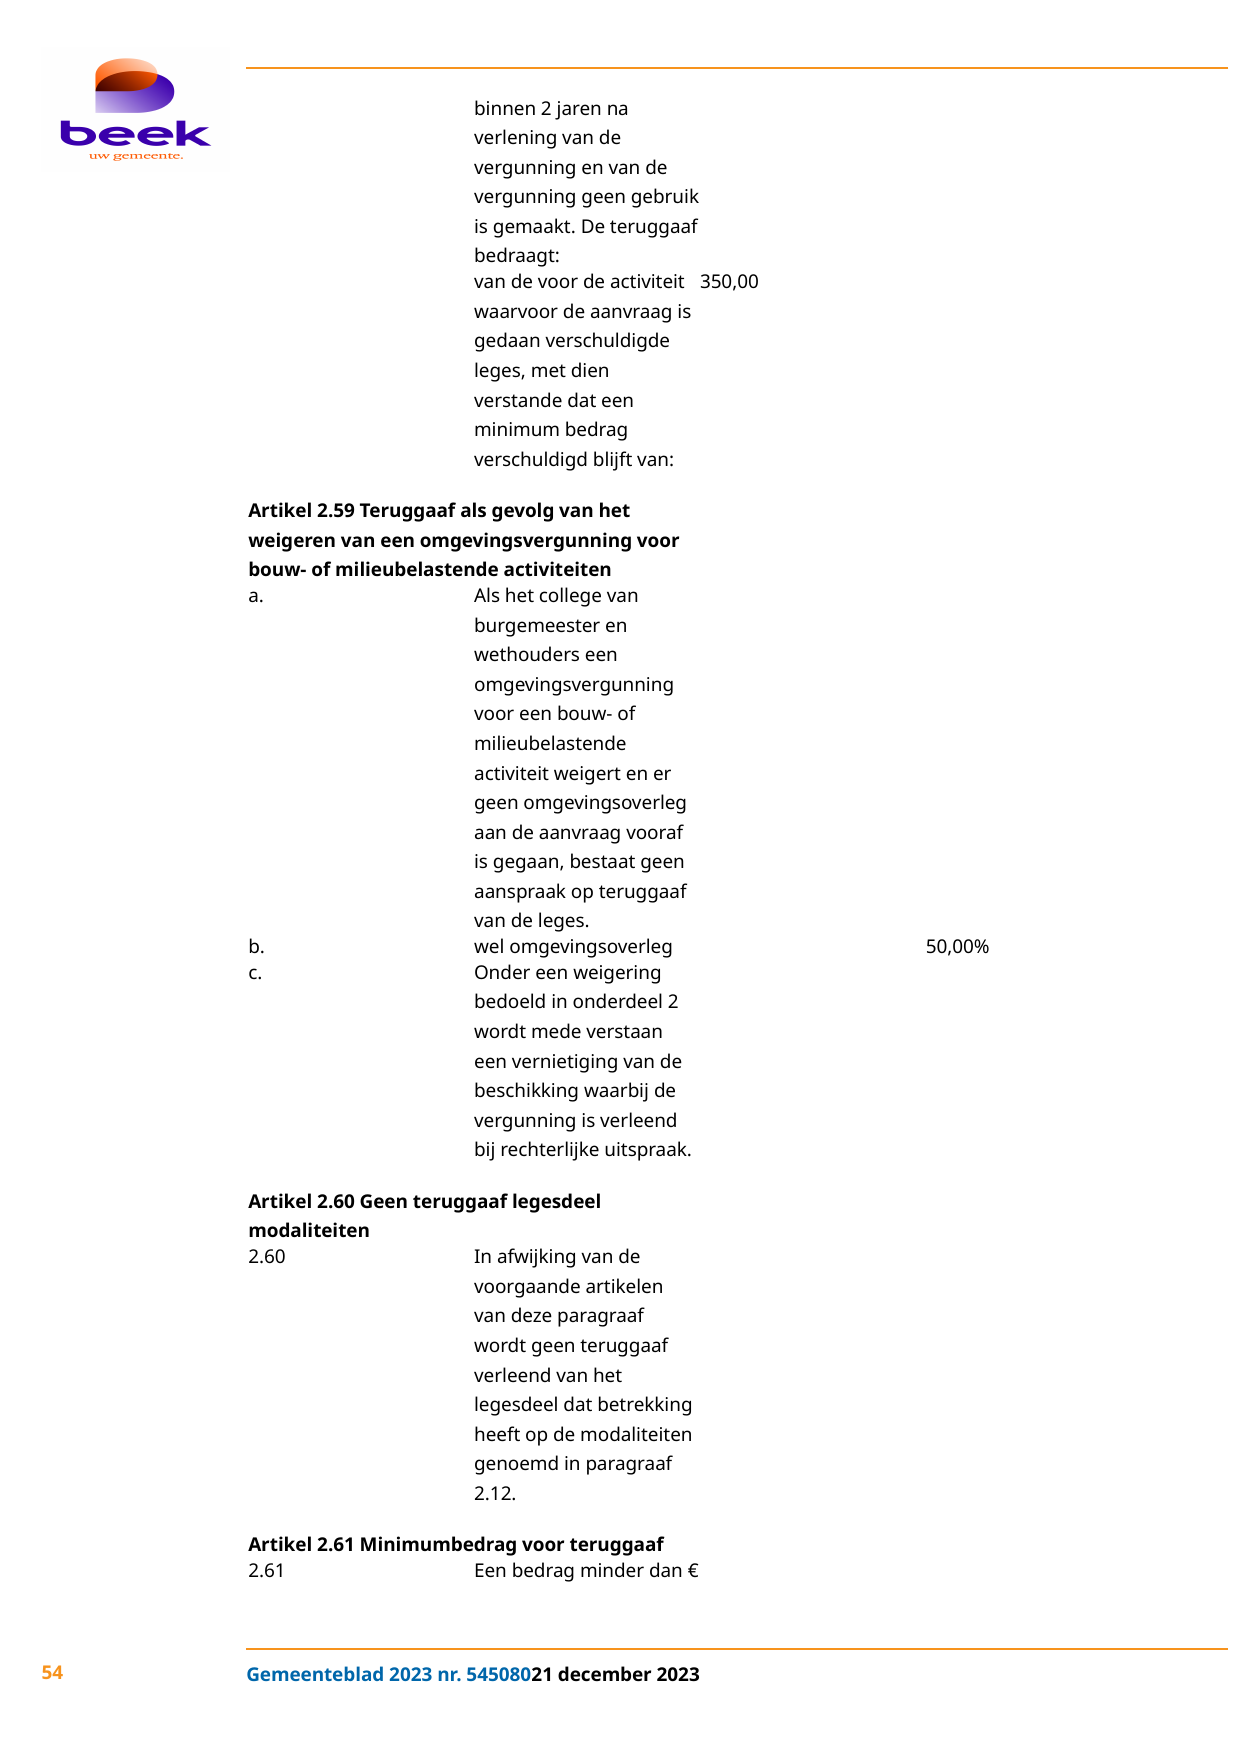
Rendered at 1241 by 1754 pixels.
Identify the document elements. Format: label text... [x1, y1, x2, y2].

table_cell [926, 269, 1152, 472]
table_cell [248, 472, 700, 497]
table_cell [248, 1163, 474, 1188]
table_cell [248, 1506, 474, 1532]
table_cell [926, 1506, 1152, 1532]
table_cell van de voor de activiteit waarvoor de aanvraag is gedaan verschuldigde leges, met dien verstande dat een minimum bedrag verschuldigd blijft van: [474, 269, 700, 472]
table_cell binnen 2 jaren na verlening van de vergunning en van de vergunning geen gebruik is gemaakt. De teruggaaf bedraagt: [474, 95, 700, 268]
table_cell c. [248, 959, 474, 1162]
table_cell [700, 95, 926, 268]
table_cell [926, 472, 1152, 497]
table_cell Een bedrag minder dan € [474, 1557, 700, 1583]
table_cell Als het college van burgemeester en wethouders een omgevingsvergunning voor een bouw- of milieubelastende activiteit weigert en er geen omgevingsoverleg aan de aanvraag vooraf is gegaan, bestaat geen aanspraak op teruggaaf van de leges. [474, 582, 700, 933]
table_cell [700, 1557, 926, 1583]
table_cell [700, 1188, 926, 1243]
table_cell [926, 498, 1152, 582]
table_cell Artikel 2.61 Minimumbedrag voor teruggaaf [248, 1532, 700, 1557]
table_cell [926, 1244, 1152, 1506]
table_cell wel omgevingsoverleg [474, 934, 700, 959]
table_cell 2.61 [248, 1557, 474, 1583]
table_cell [700, 934, 926, 959]
table_cell In afwijking van de voorgaande artikelen van deze paragraaf wordt geen teruggaaf verleend van het legesdeel dat betrekking heeft op de modaliteiten genoemd in paragraaf 2.12. [474, 1244, 700, 1506]
table_cell [700, 1506, 926, 1532]
table_cell [700, 1244, 926, 1506]
table_cell [926, 582, 1152, 933]
table_cell [474, 1163, 700, 1188]
table_cell [926, 95, 1152, 268]
table_cell b. [248, 934, 474, 959]
table_cell [700, 1163, 926, 1188]
table_cell 50,00% [926, 934, 1152, 959]
table_cell [926, 959, 1152, 1162]
table_cell [700, 582, 926, 933]
table_cell Artikel 2.60 Geen teruggaaf legesdeel modaliteiten [248, 1188, 700, 1243]
table_cell [926, 1163, 1152, 1188]
table_cell Onder een weigering bedoeld in onderdeel 2 wordt mede verstaan een vernietiging van de beschikking waarbij de vergunning is verleend bij rechterlijke uitspraak. [474, 959, 700, 1162]
table_cell a. [248, 582, 474, 933]
table_cell [926, 1557, 1152, 1583]
table_cell [700, 959, 926, 1162]
table_cell [474, 1506, 700, 1532]
table_cell [248, 269, 474, 472]
picture [41, 47, 231, 172]
table_cell [926, 1532, 1152, 1557]
table_cell [700, 472, 926, 497]
table_cell [248, 95, 474, 268]
table_cell Artikel 2.59 Teruggaaf als gevolg van het weigeren van een omgevingsvergunning voor bouw- of milieubelastende activiteiten [248, 498, 700, 582]
table_cell 2.60 [248, 1244, 474, 1506]
table_cell [926, 1188, 1152, 1243]
table_cell [700, 498, 926, 582]
table_cell [700, 1532, 926, 1557]
table_cell 350,00 [700, 269, 926, 472]
